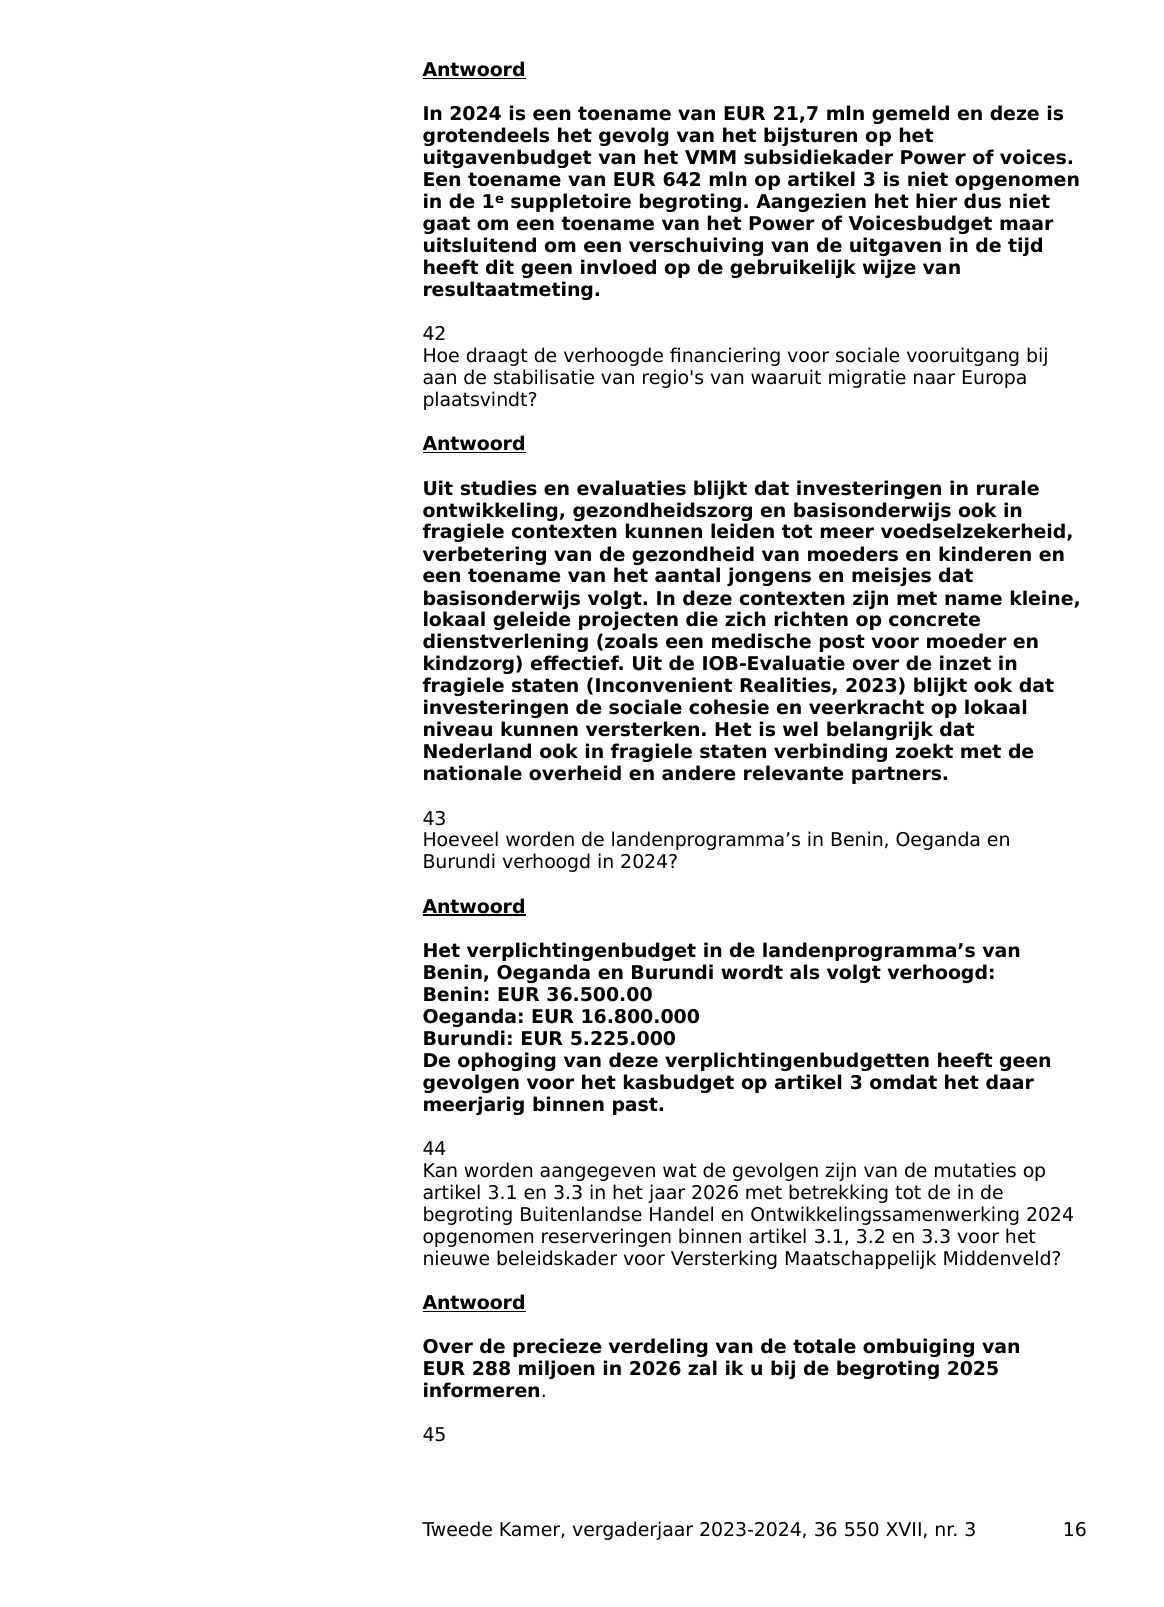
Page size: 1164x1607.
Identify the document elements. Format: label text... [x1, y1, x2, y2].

text Oeganda: EUR 16.800.000 [422, 1006, 1087, 1028]
text Hoe draagt de verhoogde financiering voor sociale vooruitgang bij aan de stabilisatie van regio's van waaruit migratie naar Europa plaatsvindt? [422, 345, 1087, 411]
text Hoeveel worden de landenprogramma’s in Benin, Oeganda en Burundi verhoogd in 2024? [422, 829, 1087, 873]
subtitle Antwoord [422, 1292, 1087, 1314]
text Uit studies en evaluaties blijkt dat investeringen in rurale ontwikkeling, gezondheidszorg en basisonderwijs ook in fragiele contexten kunnen leiden tot meer voedselzekerheid, verbetering van de gezondheid van moeders en kinderen en een toename van het aantal jongens en meisjes dat basisonderwijs volgt. In deze contexten zijn met name kleine, lokaal geleide projecten die zich richten op concrete dienstverlening (zoals een medische post voor moeder en kindzorg) effectief. Uit de IOB-Evaluatie over de inzet in fragiele staten (Inconvenient Realities, 2023) blijkt ook dat investeringen de sociale cohesie en veerkracht op lokaal niveau kunnen versterken. Het is wel belangrijk dat Nederland ook in fragiele staten verbinding zoekt met de nationale overheid en andere relevante partners. [422, 477, 1087, 785]
subtitle Antwoord [422, 896, 1087, 917]
text 45 [422, 1424, 1087, 1446]
text 43 [422, 807, 1087, 829]
text Burundi: EUR 5.225.000 [422, 1028, 1087, 1049]
text 42 [422, 323, 1087, 345]
text 44 [422, 1138, 1087, 1160]
text In 2024 is een toename van EUR 21,7 mln gemeld en deze is grotendeels het gevolg van het bijsturen op het uitgavenbudget van het VMM subsidiekader Power of voices. Een toename van EUR 642 mln op artikel 3 is niet opgenomen in de 1e suppletoire begroting. Aangezien het hier dus niet gaat om een toename van het Power of Voicesbudget maar uitsluitend om een verschuiving van de uitgaven in de tijd heeft dit geen invloed op de gebruikelijk wijze van resultaatmeting. [422, 103, 1087, 301]
subtitle Antwoord [422, 433, 1087, 455]
text Over de precieze verdeling van de totale ombuiging van EUR 288 miljoen in 2026 zal ik u bij de begroting 2025 informeren. [422, 1336, 1087, 1402]
text Kan worden aangegeven wat de gevolgen zijn van de mutaties op artikel 3.1 en 3.3 in het jaar 2026 met betrekking tot de in de begroting Buitenlandse Handel en Ontwikkelingssamenwerking 2024 opgenomen reserveringen binnen artikel 3.1, 3.2 en 3.3 voor het nieuwe beleidskader voor Versterking Maatschappelijk Middenveld? [422, 1160, 1087, 1269]
text De ophoging van deze verplichtingenbudgetten heeft geen gevolgen voor het kasbudget op artikel 3 omdat het daar meerjarig binnen past. [422, 1049, 1087, 1116]
subtitle Antwoord [422, 59, 1087, 81]
text Het verplichtingenbudget in de landenprogramma’s van Benin, Oeganda en Burundi wordt als volgt verhoogd: [422, 940, 1087, 984]
text Benin: EUR 36.500.00 [422, 984, 1087, 1006]
